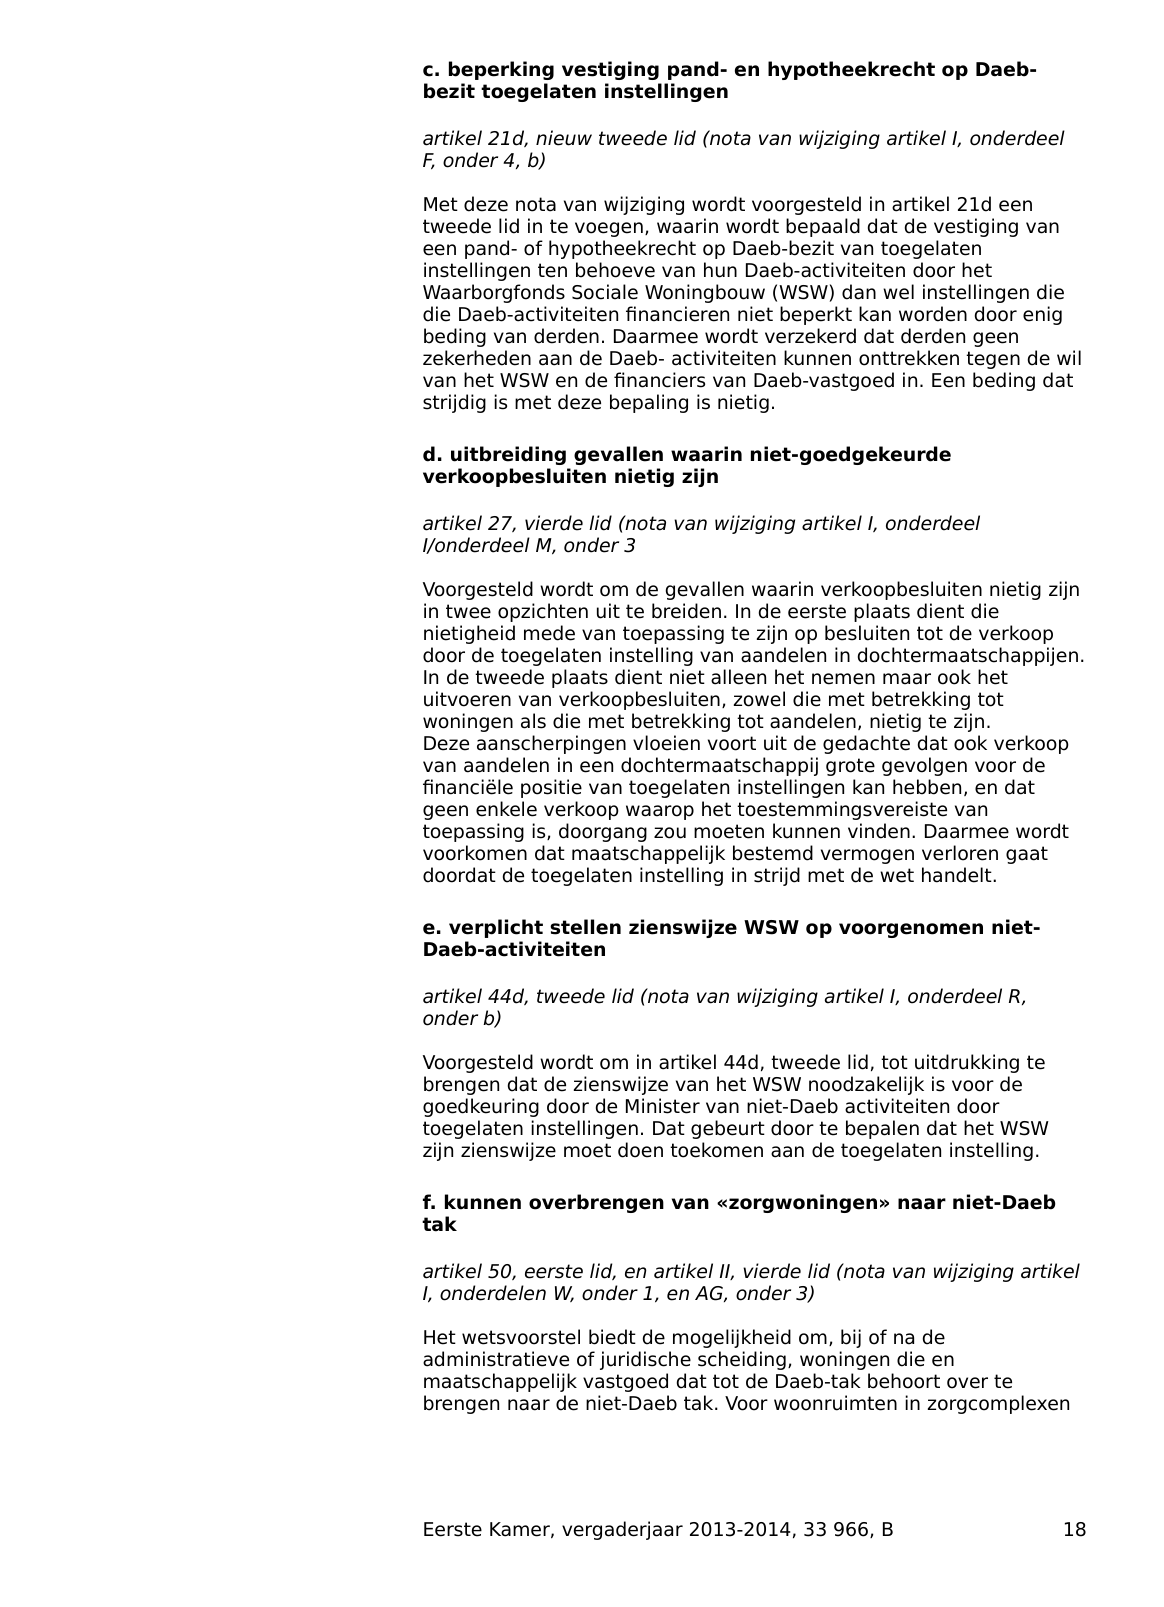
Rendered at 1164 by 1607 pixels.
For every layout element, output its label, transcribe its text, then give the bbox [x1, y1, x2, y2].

subtitle artikel 50, eerste lid, en artikel II, vierde lid (nota van wijziging artikel I, onderdelen W, onder 1, en AG, onder 3) [422, 1261, 1087, 1305]
subtitle artikel 44d, tweede lid (nota van wijziging artikel I, onderdeel R, onder b) [422, 986, 1087, 1030]
text Het wetsvoorstel biedt de mogelijkheid om, bij of na de administratieve of juridische scheiding, woningen die en maatschappelijk vastgoed dat tot de Daeb-tak behoort over te brengen naar de niet-Daeb tak. Voor woonruimten in zorgcomplexen [422, 1327, 1087, 1415]
subtitle artikel 21d, nieuw tweede lid (nota van wijziging artikel I, onderdeel F, onder 4, b) [422, 128, 1087, 172]
subtitle f. kunnen overbrengen van «zorgwoningen» naar niet-Daeb tak [422, 1192, 1087, 1236]
text Deze aanscherpingen vloeien voort uit de gedachte dat ook verkoop van aandelen in een dochtermaatschappij grote gevolgen voor de financiële positie van toegelaten instellingen kan hebben, en dat geen enkele verkoop waarop het toestemmingsvereiste van toepassing is, doorgang zou moeten kunnen vinden. Daarmee wordt voorkomen dat maatschappelijk bestemd vermogen verloren gaat doordat de toegelaten instelling in strijd met de wet handelt. [422, 733, 1087, 887]
subtitle artikel 27, vierde lid (nota van wijziging artikel I, onderdeel I/onderdeel M, onder 3 [422, 513, 1087, 557]
text Voorgesteld wordt om in artikel 44d, tweede lid, tot uitdrukking te brengen dat de zienswijze van het WSW noodzakelijk is voor de goedkeuring door de Minister van niet-Daeb activiteiten door toegelaten instellingen. Dat gebeurt door te bepalen dat het WSW zijn zienswijze moet doen toekomen aan de toegelaten instelling. [422, 1052, 1087, 1162]
subtitle d. uitbreiding gevallen waarin niet-goedgekeurde verkoopbesluiten nietig zijn [422, 444, 1087, 488]
text Voorgesteld wordt om de gevallen waarin verkoopbesluiten nietig zijn in twee opzichten uit te breiden. In de eerste plaats dient die nietigheid mede van toepassing te zijn op besluiten tot de verkoop door de toegelaten instelling van aandelen in dochtermaatschappijen. In de tweede plaats dient niet alleen het nemen maar ook het uitvoeren van verkoopbesluiten, zowel die met betrekking tot woningen als die met betrekking tot aandelen, nietig te zijn. [422, 579, 1087, 733]
subtitle e. verplicht stellen zienswijze WSW op voorgenomen niet-Daeb-activiteiten [422, 917, 1087, 961]
text Met deze nota van wijziging wordt voorgesteld in artikel 21d een tweede lid in te voegen, waarin wordt bepaald dat de vestiging van een pand- of hypotheekrecht op Daeb-bezit van toegelaten instellingen ten behoeve van hun Daeb-activiteiten door het Waarborgfonds Sociale Woningbouw (WSW) dan wel instellingen die die Daeb-activiteiten financieren niet beperkt kan worden door enig beding van derden. Daarmee wordt verzekerd dat derden geen zekerheden aan de Daeb- activiteiten kunnen onttrekken tegen de wil van het WSW en de financiers van Daeb-vastgoed in. Een beding dat strijdig is met deze bepaling is nietig. [422, 194, 1087, 414]
subtitle c. beperking vestiging pand- en hypotheekrecht op Daeb-bezit toegelaten instellingen [422, 59, 1087, 103]
